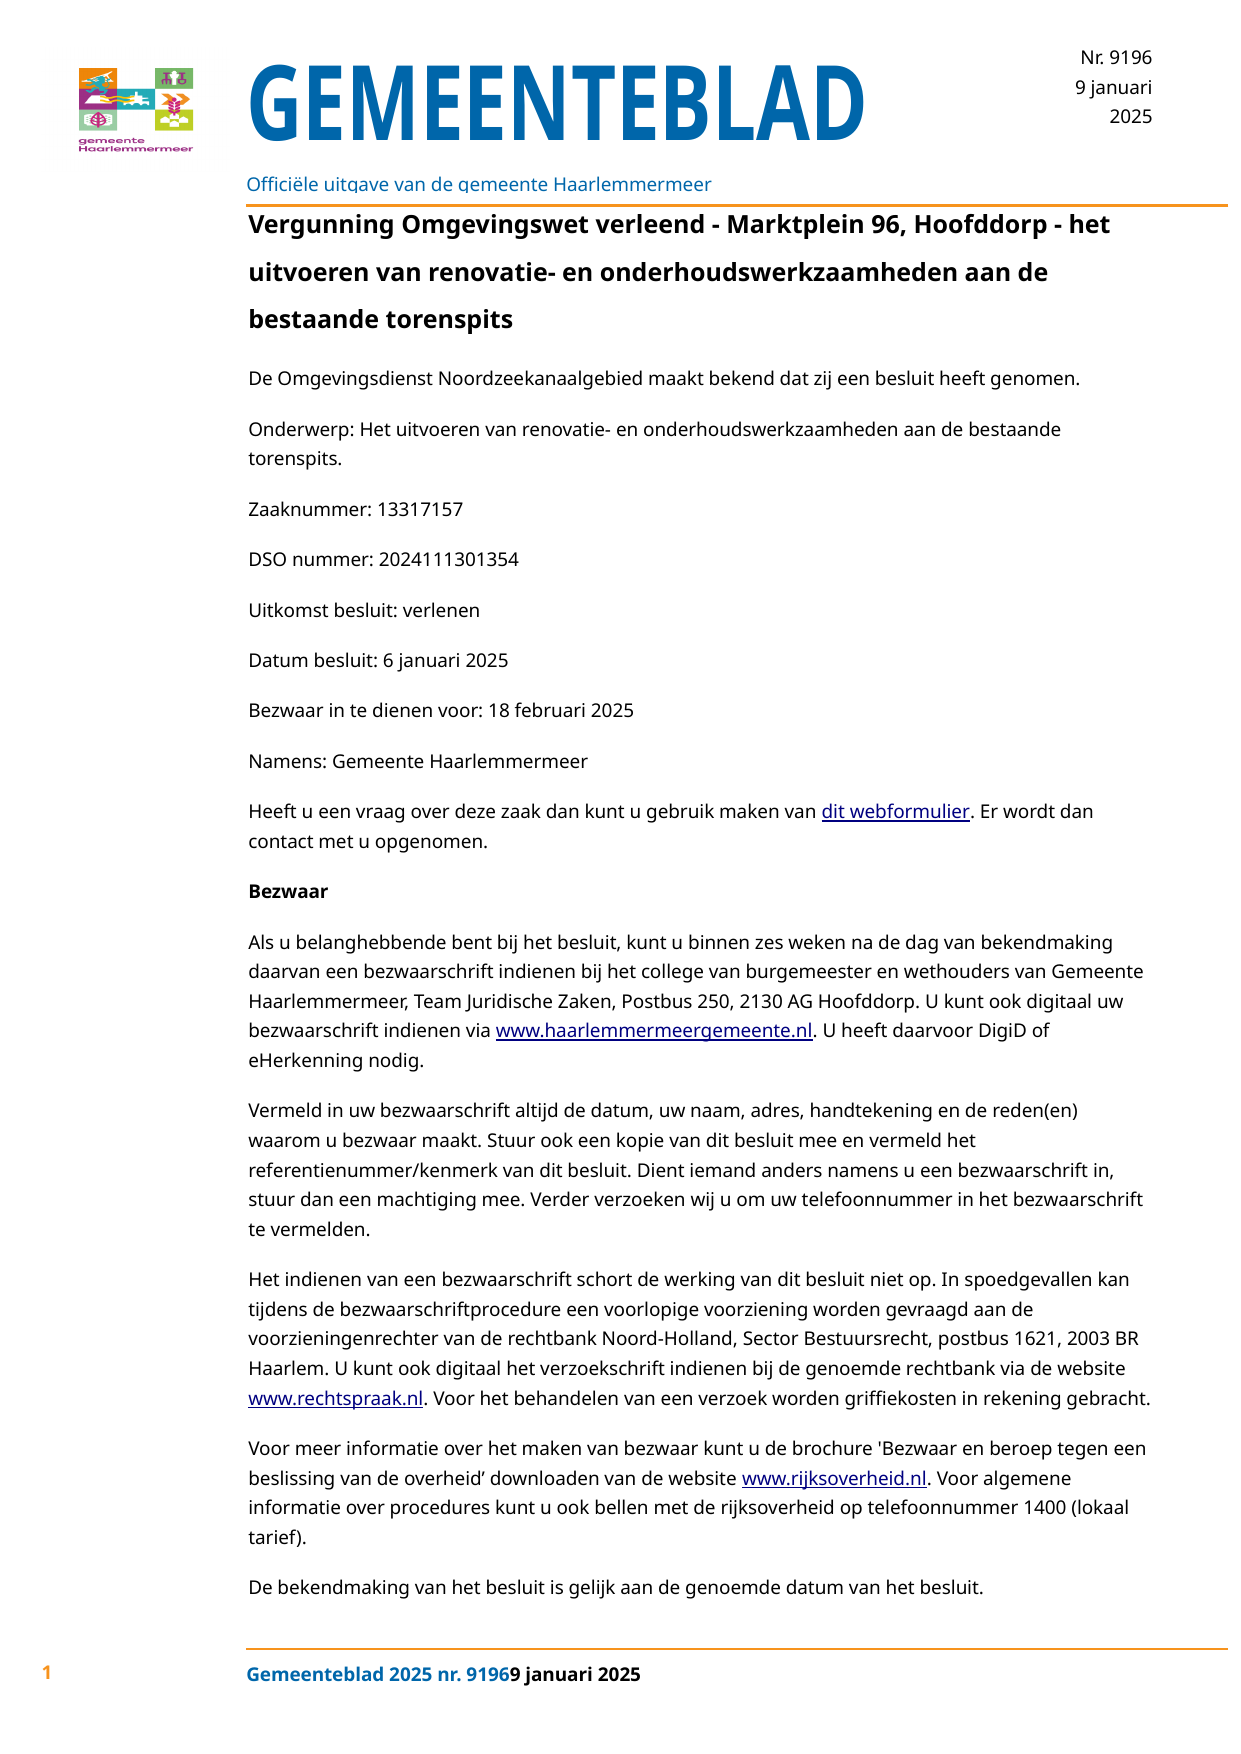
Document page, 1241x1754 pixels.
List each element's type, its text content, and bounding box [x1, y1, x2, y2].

text DSO nummer: 2024111301354 [248, 546, 1152, 572]
text De bekendmaking van het besluit is gelijk aan de genoemde datum van het besluit. [248, 1574, 1152, 1600]
text Datum besluit: 6 januari 2025 [248, 647, 1152, 673]
text Bezwaar [248, 878, 1152, 904]
text Bezwaar in te dienen voor: 18 februari 2025 [248, 698, 1152, 723]
text Namens: Gemeente Haarlemmermeer [248, 748, 1152, 774]
text Heeft u een vraag over deze zaak dan kunt u gebruik maken van dit webformulier. Er wordt dan contact met u opgenomen. [248, 798, 1152, 854]
text Onderwerp: Het uitvoeren van renovatie- en onderhoudswerkzaamheden aan de bestaande torenspits. [248, 416, 1152, 471]
text Als u belanghebbende bent bij het besluit, kunt u binnen zes weken na de dag van bekendmaking daarvan een bezwaarschrift indienen bij het college van burgemeester en wethouders van Gemeente Haarlemmermeer, Team Juridische Zaken, Postbus 250, 2130 AG Hoofddorp. U kunt ook digitaal uw bezwaarschrift indienen via www.haarlemmermeergemeente.nl. U heeft daarvoor DigiD of eHerkenning nodig. [248, 929, 1152, 1073]
text Uitkomst besluit: verlenen [248, 597, 1152, 622]
text Het indienen van een bezwaarschrift schort de werking van dit besluit niet op. In spoedgevallen kan tijdens de bezwaarschriftprocedure een voorlopige voorziening worden gevraagd aan de voorzieningenrechter van de rechtbank Noord-Holland, Sector Bestuursrecht, postbus 1621, 2003 BR Haarlem. U kunt ook digitaal het verzoekschrift indienen bij de genoemde rechtbank via de website www.rechtspraak.nl. Voor het behandelen van een verzoek worden griffiekosten in rekening gebracht. [248, 1266, 1152, 1410]
text Zaaknummer: 13317157 [248, 496, 1152, 522]
text Voor meer informatie over het maken van bezwaar kunt u de brochure 'Bezwaar en beroep tegen een beslissing van de overheid’ downloaden van de website www.rijksoverheid.nl. Voor algemene informatie over procedures kunt u ook bellen met de rijksoverheid op telefoonnummer 1400 (lokaal tarief). [248, 1435, 1152, 1549]
text Vergunning Omgevingswet verleend - Marktplein 96, Hoofddorp - het uitvoeren van renovatie- en onderhoudswerkzaamheden aan de bestaande torenspits [248, 207, 1152, 336]
text De Omgevingsdienst Noordzeekanaalgebied maakt bekend dat zij een besluit heeft genomen. [248, 366, 1152, 391]
picture [41, 47, 231, 172]
text Vermeld in uw bezwaarschrift altijd de datum, uw naam, adres, handtekening en de reden(en) waarom u bezwaar maakt. Stuur ook een kopie van dit besluit mee en vermeld het referentienummer/kenmerk van dit besluit. Dient iemand anders namens u een bezwaarschrift in, stuur dan een machtiging mee. Verder verzoeken wij u om uw telefoonnummer in het bezwaarschrift te vermelden. [248, 1098, 1152, 1242]
